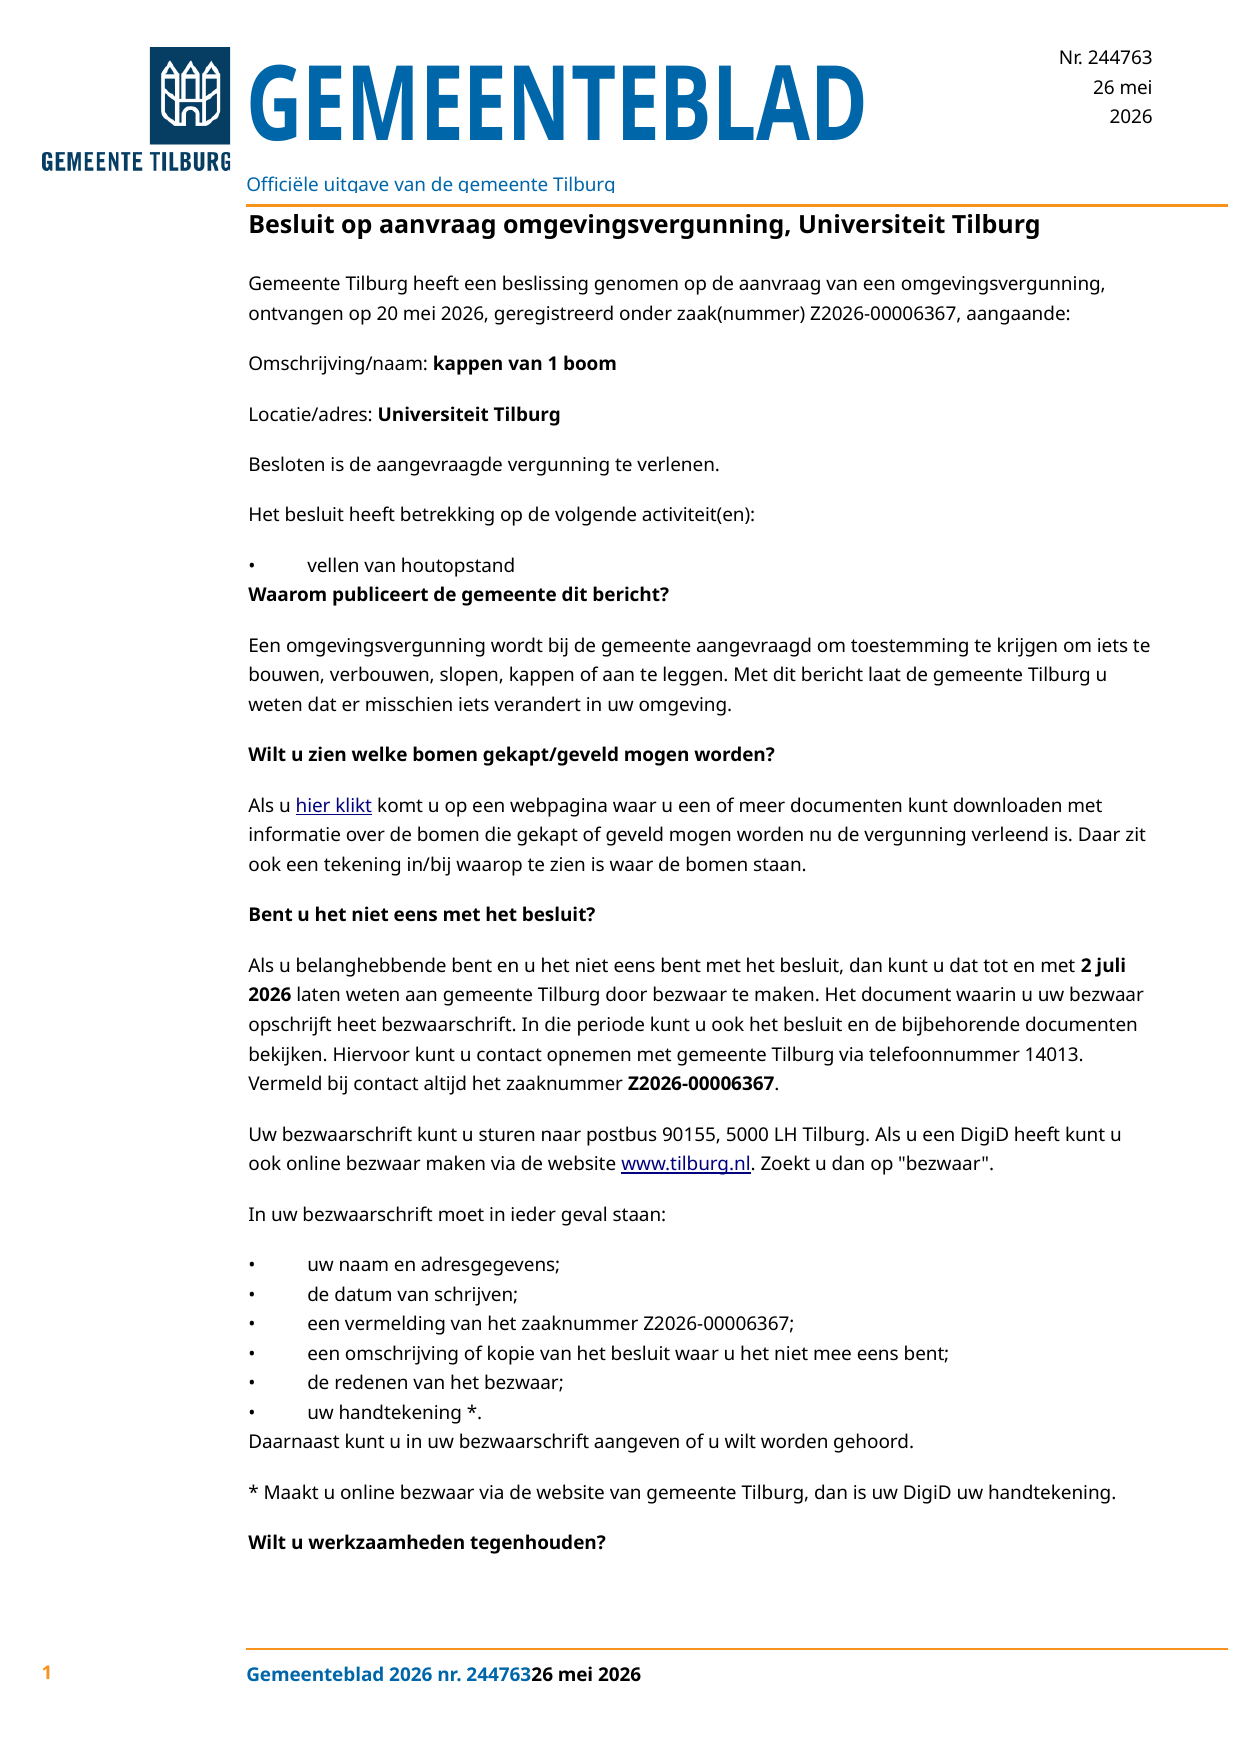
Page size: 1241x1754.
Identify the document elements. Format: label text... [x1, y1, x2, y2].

list een vermelding van het zaaknummer Z2026-00006367; [248, 1310, 1152, 1336]
text Als u hier klikt komt u op een webpagina waar u een of meer documenten kunt downloaden met informatie over de bomen die gekapt of geveld mogen worden nu de vergunning verleend is. Daar zit ook een tekening in/bij waarop te zien is waar de bomen staan. [248, 792, 1152, 877]
list uw naam en adresgegevens; [248, 1251, 1152, 1277]
text Besluit op aanvraag omgevingsvergunning, Universiteit Tilburg [248, 207, 1152, 241]
text Een omgevingsvergunning wordt bij de gemeente aangevraagd om toestemming te krijgen om iets te bouwen, verbouwen, slopen, kappen of aan te leggen. Met dit bericht laat de gemeente Tilburg u weten dat er misschien iets verandert in uw omgeving. [248, 632, 1152, 717]
text Locatie/adres: Universiteit Tilburg [248, 401, 1152, 426]
text In uw bezwaarschrift moet in ieder geval staan: [248, 1201, 1152, 1226]
text Waarom publiceert de gemeente dit bericht? [248, 582, 1152, 607]
list de datum van schrijven; [248, 1281, 1152, 1306]
list de redenen van het bezwaar; [248, 1369, 1152, 1395]
picture [41, 47, 231, 172]
text Daarnaast kunt u in uw bezwaarschrift aangeven of u wilt worden gehoord. [248, 1429, 1152, 1454]
list vellen van houtopstand [248, 552, 1152, 578]
text Uw bezwaarschrift kunt u sturen naar postbus 90155, 5000 LH Tilburg. Als u een DigiD heeft kunt u ook online bezwaar maken via de website www.tilburg.nl. Zoekt u dan op "bezwaar". [248, 1121, 1152, 1176]
text * Maakt u online bezwaar via de website van gemeente Tilburg, dan is uw DigiD uw handtekening. [248, 1479, 1152, 1505]
text Wilt u werkzaamheden tegenhouden? [248, 1529, 1152, 1555]
text Besloten is de aangevraagde vergunning te verlenen. [248, 451, 1152, 477]
text Als u belanghebbende bent en u het niet eens bent met het besluit, dan kunt u dat tot en met 2 juli 2026 laten weten aan gemeente Tilburg door bezwaar te maken. Het document waarin u uw bezwaar opschrijft heet bezwaarschrift. In die periode kunt u ook het besluit en de bijbehorende documenten bekijken. Hiervoor kunt u contact opnemen met gemeente Tilburg via telefoonnummer 14013. Vermeld bij contact altijd het zaaknummer Z2026-00006367. [248, 952, 1152, 1096]
list uw handtekening *. [248, 1399, 1152, 1425]
text Het besluit heeft betrekking op de volgende activiteit(en): [248, 502, 1152, 527]
list een omschrijving of kopie van het besluit waar u het niet mee eens bent; [248, 1340, 1152, 1366]
text Omschrijving/naam: kappen van 1 boom [248, 350, 1152, 376]
text Wilt u zien welke bomen gekapt/geveld mogen worden? [248, 742, 1152, 767]
text Gemeente Tilburg heeft een beslissing genomen op de aanvraag van een omgevingsvergunning, ontvangen op 20 mei 2026, geregistreerd onder zaak(nummer) Z2026-00006367, aangaande: [248, 270, 1152, 326]
text Bent u het niet eens met het besluit? [248, 902, 1152, 927]
